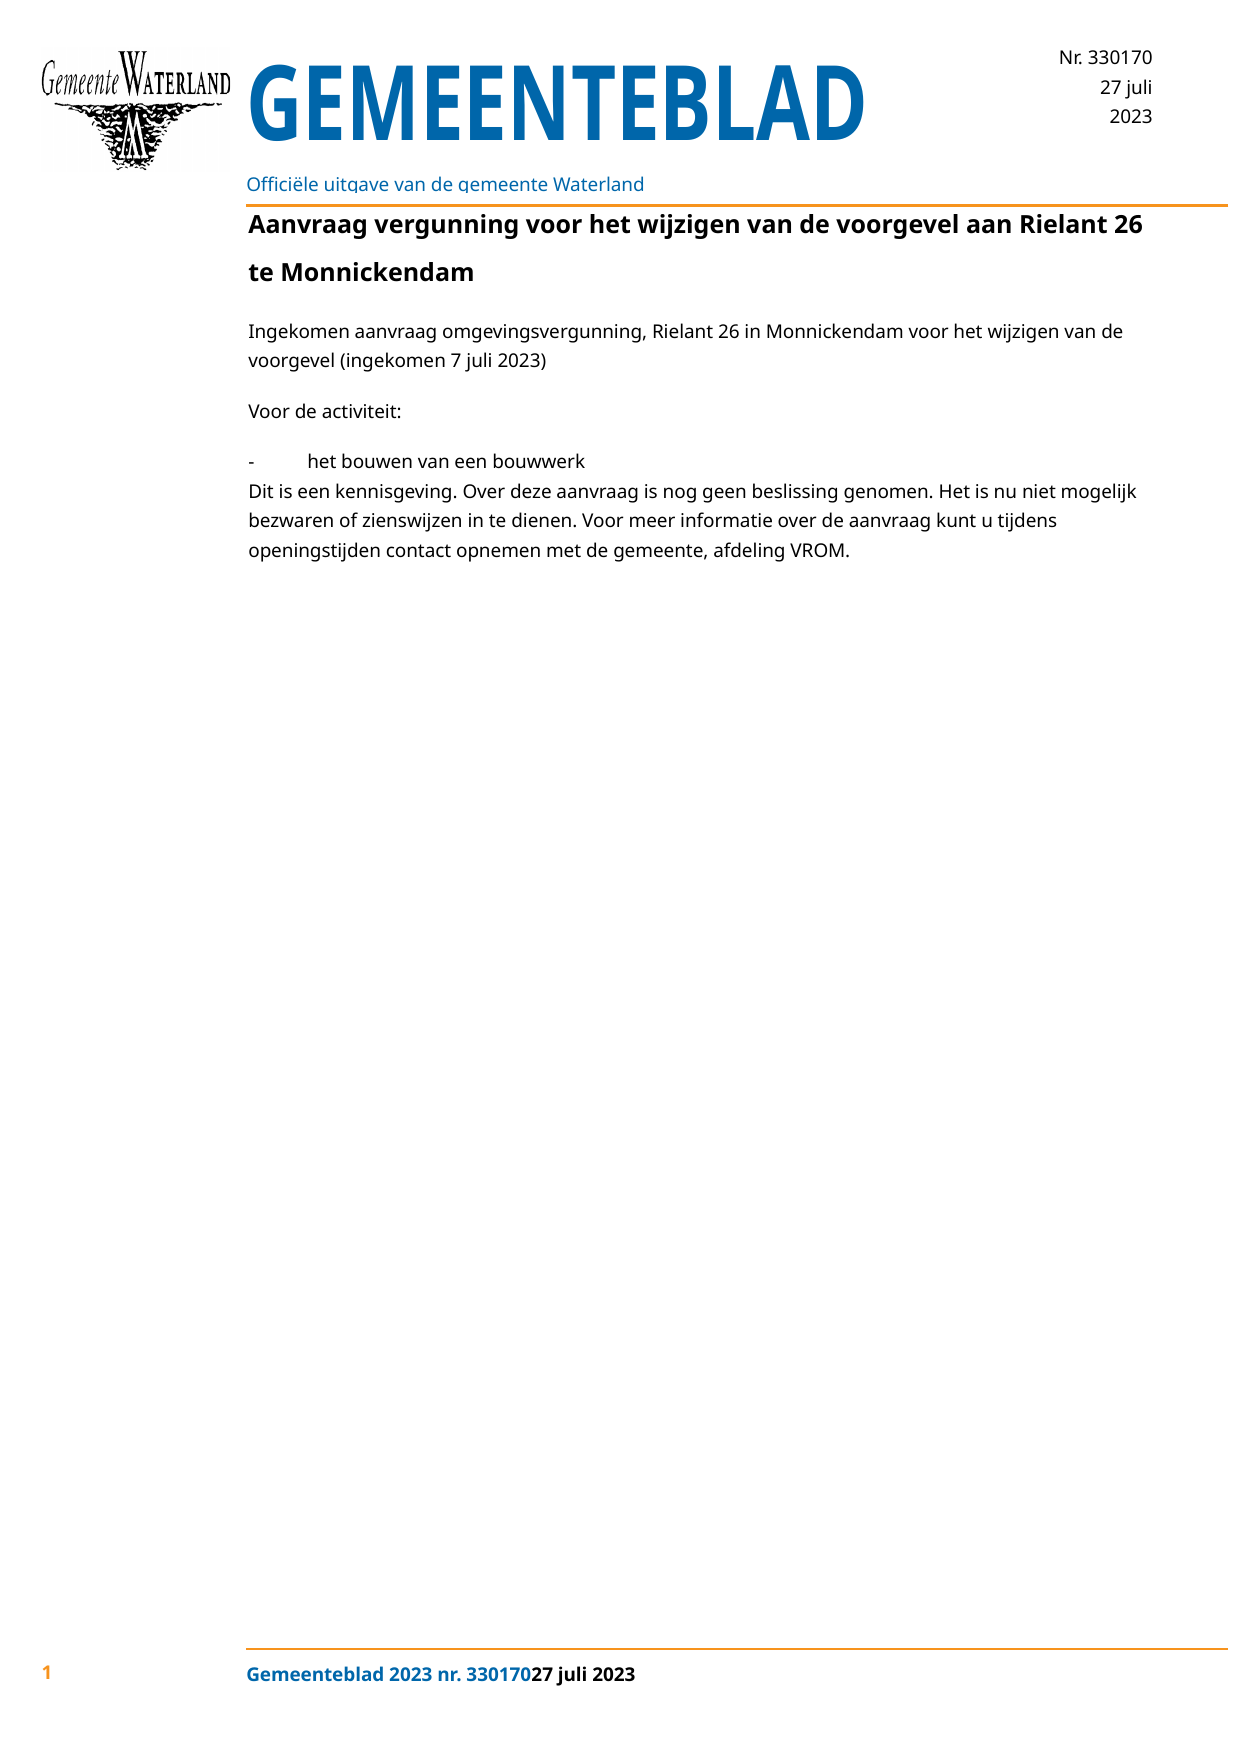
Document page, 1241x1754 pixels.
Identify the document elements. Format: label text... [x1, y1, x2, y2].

text Dit is een kennisgeving. Over deze aanvraag is nog geen beslissing genomen. Het is nu niet mogelijk bezwaren of zienswijzen in te dienen. Voor meer informatie over de aanvraag kunt u tijdens openingstijden contact opnemen met de gemeente, afdeling VROM. [248, 478, 1152, 563]
text Aanvraag vergunning voor het wijzigen van de voorgevel aan Rielant 26 te Monnickendam [248, 207, 1152, 288]
text Voor de activiteit: [248, 398, 1152, 424]
picture [41, 47, 231, 172]
list het bouwen van een bouwwerk [248, 448, 1152, 474]
text Ingekomen aanvraag omgevingsvergunning, Rielant 26 in Monnickendam voor het wijzigen van de voorgevel (ingekomen 7 juli 2023) [248, 318, 1152, 373]
